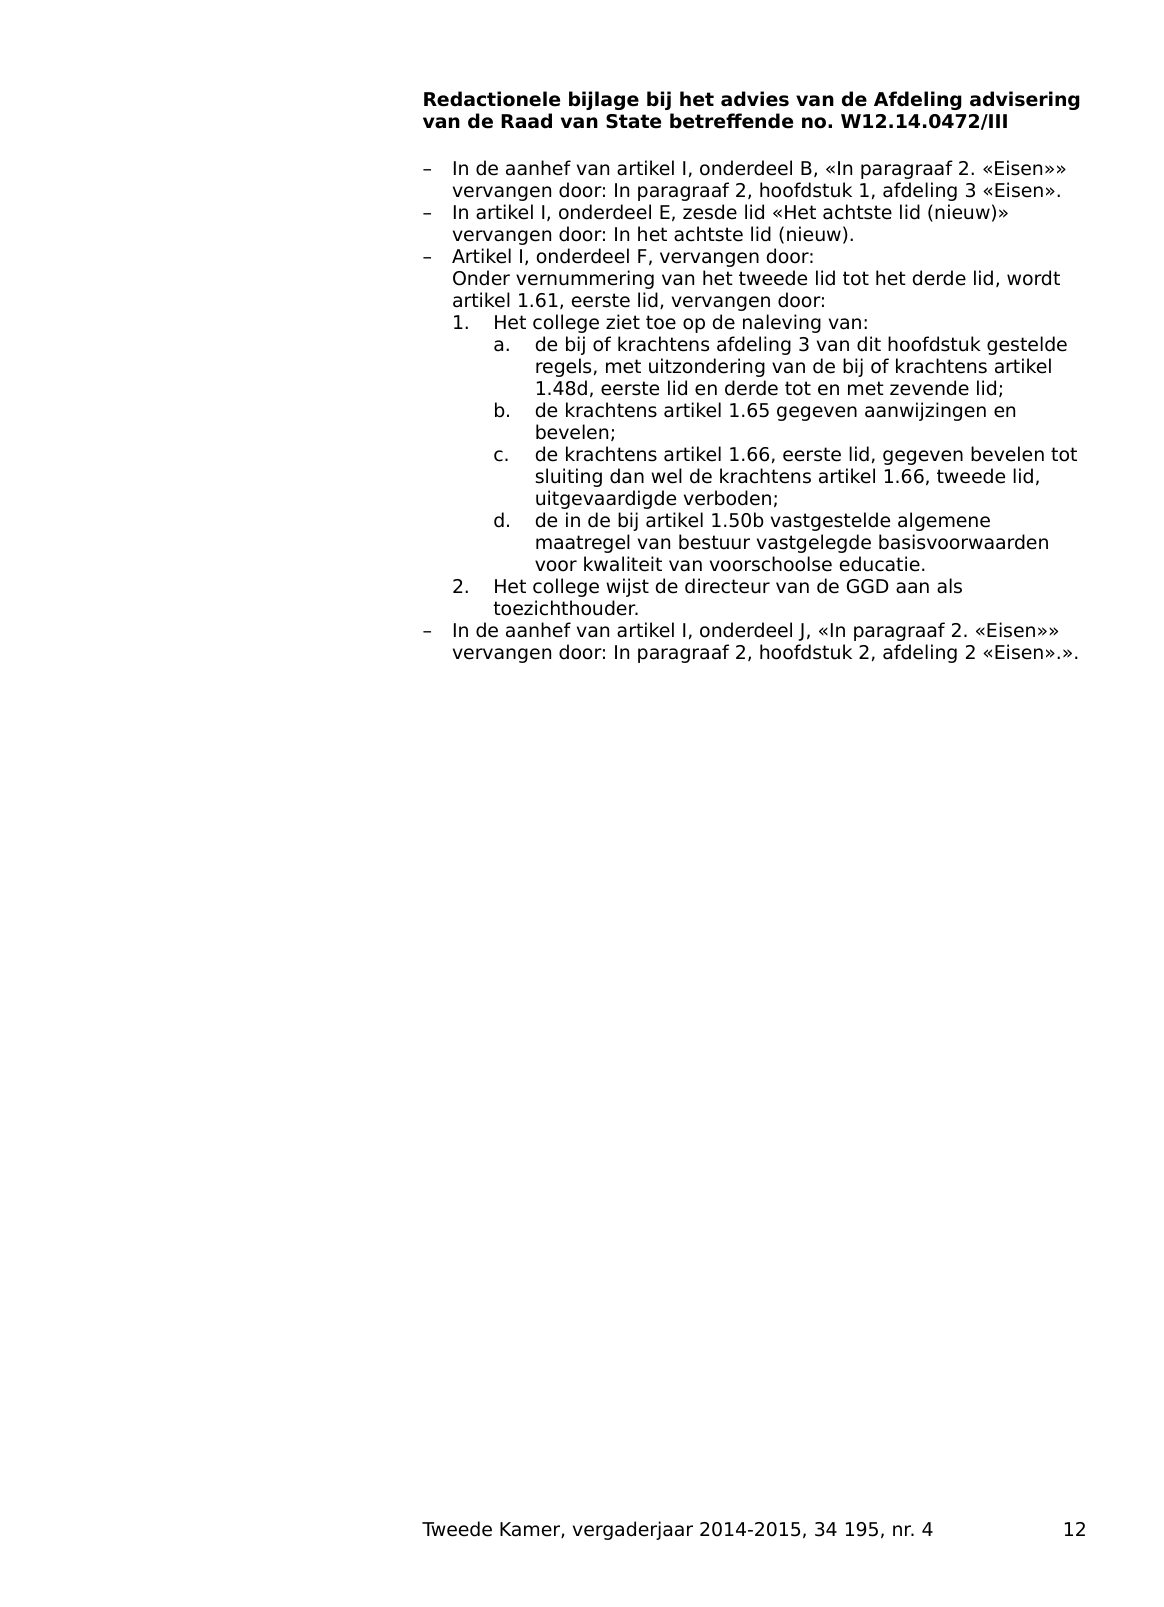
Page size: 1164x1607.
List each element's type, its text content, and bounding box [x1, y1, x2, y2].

subtitle Redactionele bijlage bij het advies van de Afdeling advisering van de Raad van State betreffende no. W12.14.0472/III [77, 89, 1087, 133]
text 2. Het college wijst de directeur van de GGD aan als toezichthouder. [452, 576, 1087, 619]
text c. de krachtens artikel 1.66, eerste lid, gegeven bevelen tot sluiting dan wel de krachtens artikel 1.66, tweede lid, uitgevaardigde verboden; [493, 444, 1087, 510]
text a. de bij of krachtens afdeling 3 van dit hoofdstuk gestelde regels, met uitzondering van de bij of krachtens artikel 1.48d, eerste lid en derde tot en met zevende lid; [493, 334, 1087, 400]
text 1. Het college ziet toe op de naleving van: [452, 312, 1087, 334]
text – In de aanhef van artikel I, onderdeel J, «In paragraaf 2. «Eisen»» vervangen door: In paragraaf 2, hoofdstuk 2, afdeling 2 «Eisen».». [422, 619, 1087, 663]
text – In de aanhef van artikel I, onderdeel B, «In paragraaf 2. «Eisen»» vervangen door: In paragraaf 2, hoofdstuk 1, afdeling 3 «Eisen». [422, 158, 1087, 202]
text d. de in de bij artikel 1.50b vastgestelde algemene maatregel van bestuur vastgelegde basisvoorwaarden voor kwaliteit van voorschoolse educatie. [493, 510, 1087, 576]
text – In artikel I, onderdeel E, zesde lid «Het achtste lid (nieuw)» vervangen door: In het achtste lid (nieuw). [422, 202, 1087, 246]
text – Artikel I, onderdeel F, vervangen door: [422, 246, 1087, 268]
text b. de krachtens artikel 1.65 gegeven aanwijzingen en bevelen; [493, 400, 1087, 444]
text Onder vernummering van het tweede lid tot het derde lid, wordt artikel 1.61, eerste lid, vervangen door: [452, 268, 1087, 312]
